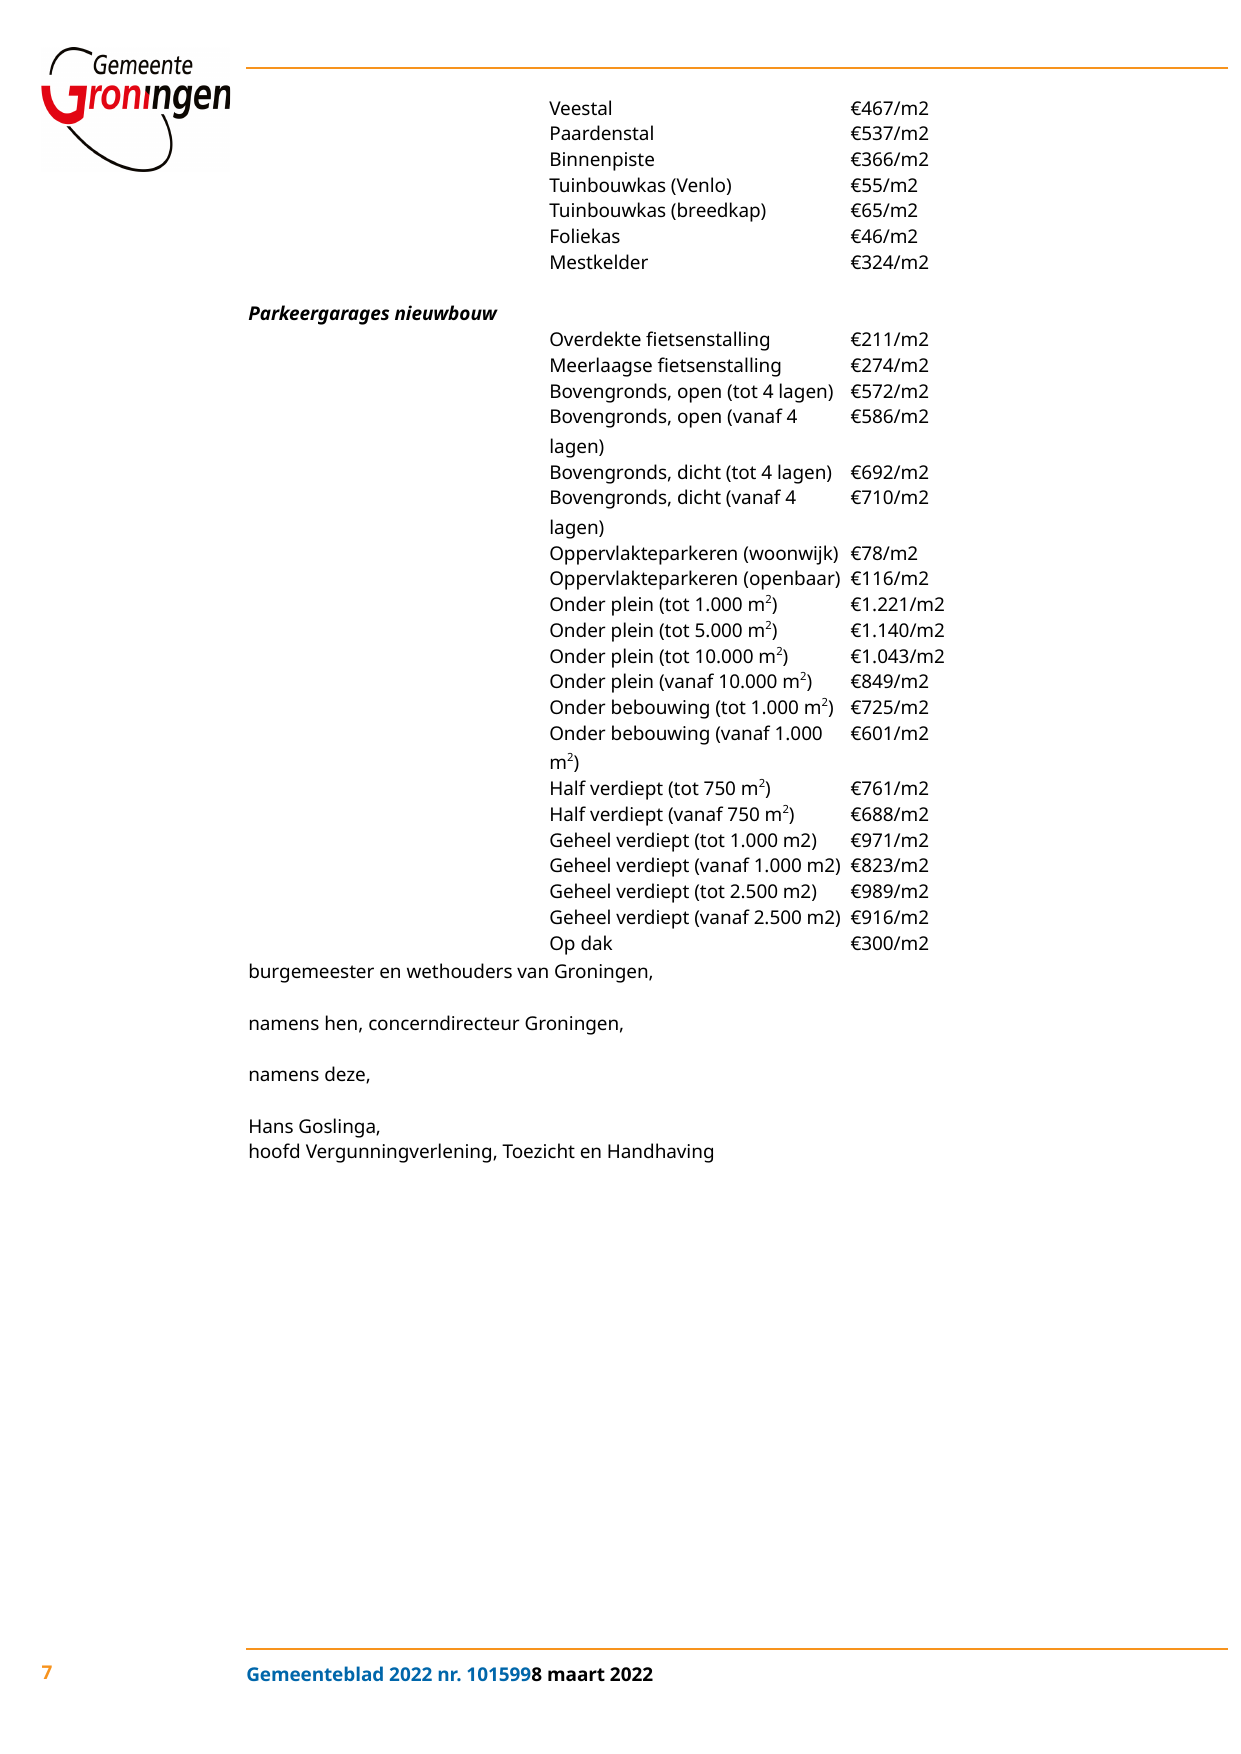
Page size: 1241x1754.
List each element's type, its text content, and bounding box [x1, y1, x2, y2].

table_cell [248, 378, 549, 403]
table_cell Foliekas [549, 224, 850, 249]
table_cell Bovengronds, open (tot 4 lagen) [549, 378, 850, 403]
table_cell Paardenstal [549, 121, 850, 146]
table_cell [248, 904, 549, 930]
text namens deze, [248, 1062, 1152, 1087]
table_cell Bovengronds, open (vanaf 4 lagen) [549, 404, 850, 459]
table_cell [248, 930, 549, 955]
table_cell [248, 326, 549, 352]
table_cell €989/m2 [850, 878, 1152, 904]
table_cell €1.221/m2 [850, 591, 1152, 617]
table_cell Onder plein (tot 10.000 m2) [549, 643, 850, 668]
table_cell €274/m2 [850, 352, 1152, 378]
table_cell €46/m2 [850, 224, 1152, 249]
table_cell €849/m2 [850, 669, 1152, 694]
table_cell €971/m2 [850, 827, 1152, 852]
table_cell [248, 95, 549, 121]
table_cell €586/m2 [850, 404, 1152, 459]
table_cell €725/m2 [850, 694, 1152, 720]
table_cell [248, 146, 549, 172]
table_cell €1.140/m2 [850, 617, 1152, 643]
table_cell Onder plein (vanaf 10.000 m2) [549, 669, 850, 694]
table_cell €710/m2 [850, 485, 1152, 540]
table_cell €1.043/m2 [850, 643, 1152, 668]
table_cell Geheel verdiept (tot 1.000 m2) [549, 827, 850, 852]
table_cell [248, 352, 549, 378]
table_cell €692/m2 [850, 459, 1152, 484]
text Hans Goslinga, [248, 1113, 1152, 1139]
table_cell €211/m2 [850, 326, 1152, 352]
table_cell Onder plein (tot 1.000 m2) [549, 591, 850, 617]
table_cell €300/m2 [850, 930, 1152, 955]
table_cell Parkeergarages nieuwbouw [248, 301, 549, 326]
table_cell €688/m2 [850, 801, 1152, 827]
table_cell [549, 275, 850, 301]
table_cell [549, 301, 850, 326]
table_cell [248, 617, 549, 643]
table_cell [248, 198, 549, 223]
table_cell [248, 801, 549, 827]
table_cell Half verdiept (tot 750 m2) [549, 775, 850, 801]
table_cell Geheel verdiept (vanaf 2.500 m2) [549, 904, 850, 930]
table_cell [248, 720, 549, 775]
table_cell [248, 591, 549, 617]
table_cell [248, 853, 549, 878]
table_cell €916/m2 [850, 904, 1152, 930]
table_cell [248, 121, 549, 146]
table_cell Bovengronds, dicht (vanaf 4 lagen) [549, 485, 850, 540]
table_cell [248, 566, 549, 591]
table_cell €823/m2 [850, 853, 1152, 878]
table_cell Veestal [549, 95, 850, 121]
table_cell €65/m2 [850, 198, 1152, 223]
table_cell €324/m2 [850, 249, 1152, 275]
table_cell Oppervlakteparkeren (openbaar) [549, 566, 850, 591]
table_cell €78/m2 [850, 540, 1152, 566]
table_cell Geheel verdiept (vanaf 1.000 m2) [549, 853, 850, 878]
table_cell [248, 775, 549, 801]
table_cell Tuinbouwkas (Venlo) [549, 172, 850, 198]
table_cell Onder bebouwing (tot 1.000 m2) [549, 694, 850, 720]
picture [41, 47, 231, 172]
table_cell Mestkelder [549, 249, 850, 275]
table_cell Onder plein (tot 5.000 m2) [549, 617, 850, 643]
table_cell [248, 275, 549, 301]
table_cell [248, 878, 549, 904]
table_cell €55/m2 [850, 172, 1152, 198]
table_cell [248, 485, 549, 540]
table_cell €572/m2 [850, 378, 1152, 403]
table_cell €467/m2 [850, 95, 1152, 121]
text burgemeester en wethouders van Groningen, [248, 959, 1152, 984]
table_cell [248, 827, 549, 852]
text namens hen, concerndirecteur Groningen, [248, 1010, 1152, 1036]
table_cell [248, 404, 549, 459]
text hoofd Vergunningverlening, Toezicht en Handhaving [248, 1139, 1152, 1164]
table_cell [248, 249, 549, 275]
table_cell Meerlaagse fietsenstalling [549, 352, 850, 378]
table_cell €116/m2 [850, 566, 1152, 591]
table_cell Tuinbouwkas (breedkap) [549, 198, 850, 223]
table_cell [248, 172, 549, 198]
table_cell €601/m2 [850, 720, 1152, 775]
table_cell [850, 301, 1152, 326]
table_cell Overdekte fietsenstalling [549, 326, 850, 352]
table_cell [248, 540, 549, 566]
table_cell [248, 694, 549, 720]
table_cell [248, 669, 549, 694]
table_cell Oppervlakteparkeren (woonwijk) [549, 540, 850, 566]
table_cell Onder bebouwing (vanaf 1.000 m2) [549, 720, 850, 775]
table_cell [248, 224, 549, 249]
table_cell Op dak [549, 930, 850, 955]
table_cell [248, 459, 549, 484]
table_cell Bovengronds, dicht (tot 4 lagen) [549, 459, 850, 484]
table_cell €761/m2 [850, 775, 1152, 801]
table_cell [248, 643, 549, 668]
table_cell Binnenpiste [549, 146, 850, 172]
table_cell €366/m2 [850, 146, 1152, 172]
table_cell €537/m2 [850, 121, 1152, 146]
table_cell [850, 275, 1152, 301]
table_cell Geheel verdiept (tot 2.500 m2) [549, 878, 850, 904]
table_cell Half verdiept (vanaf 750 m2) [549, 801, 850, 827]
